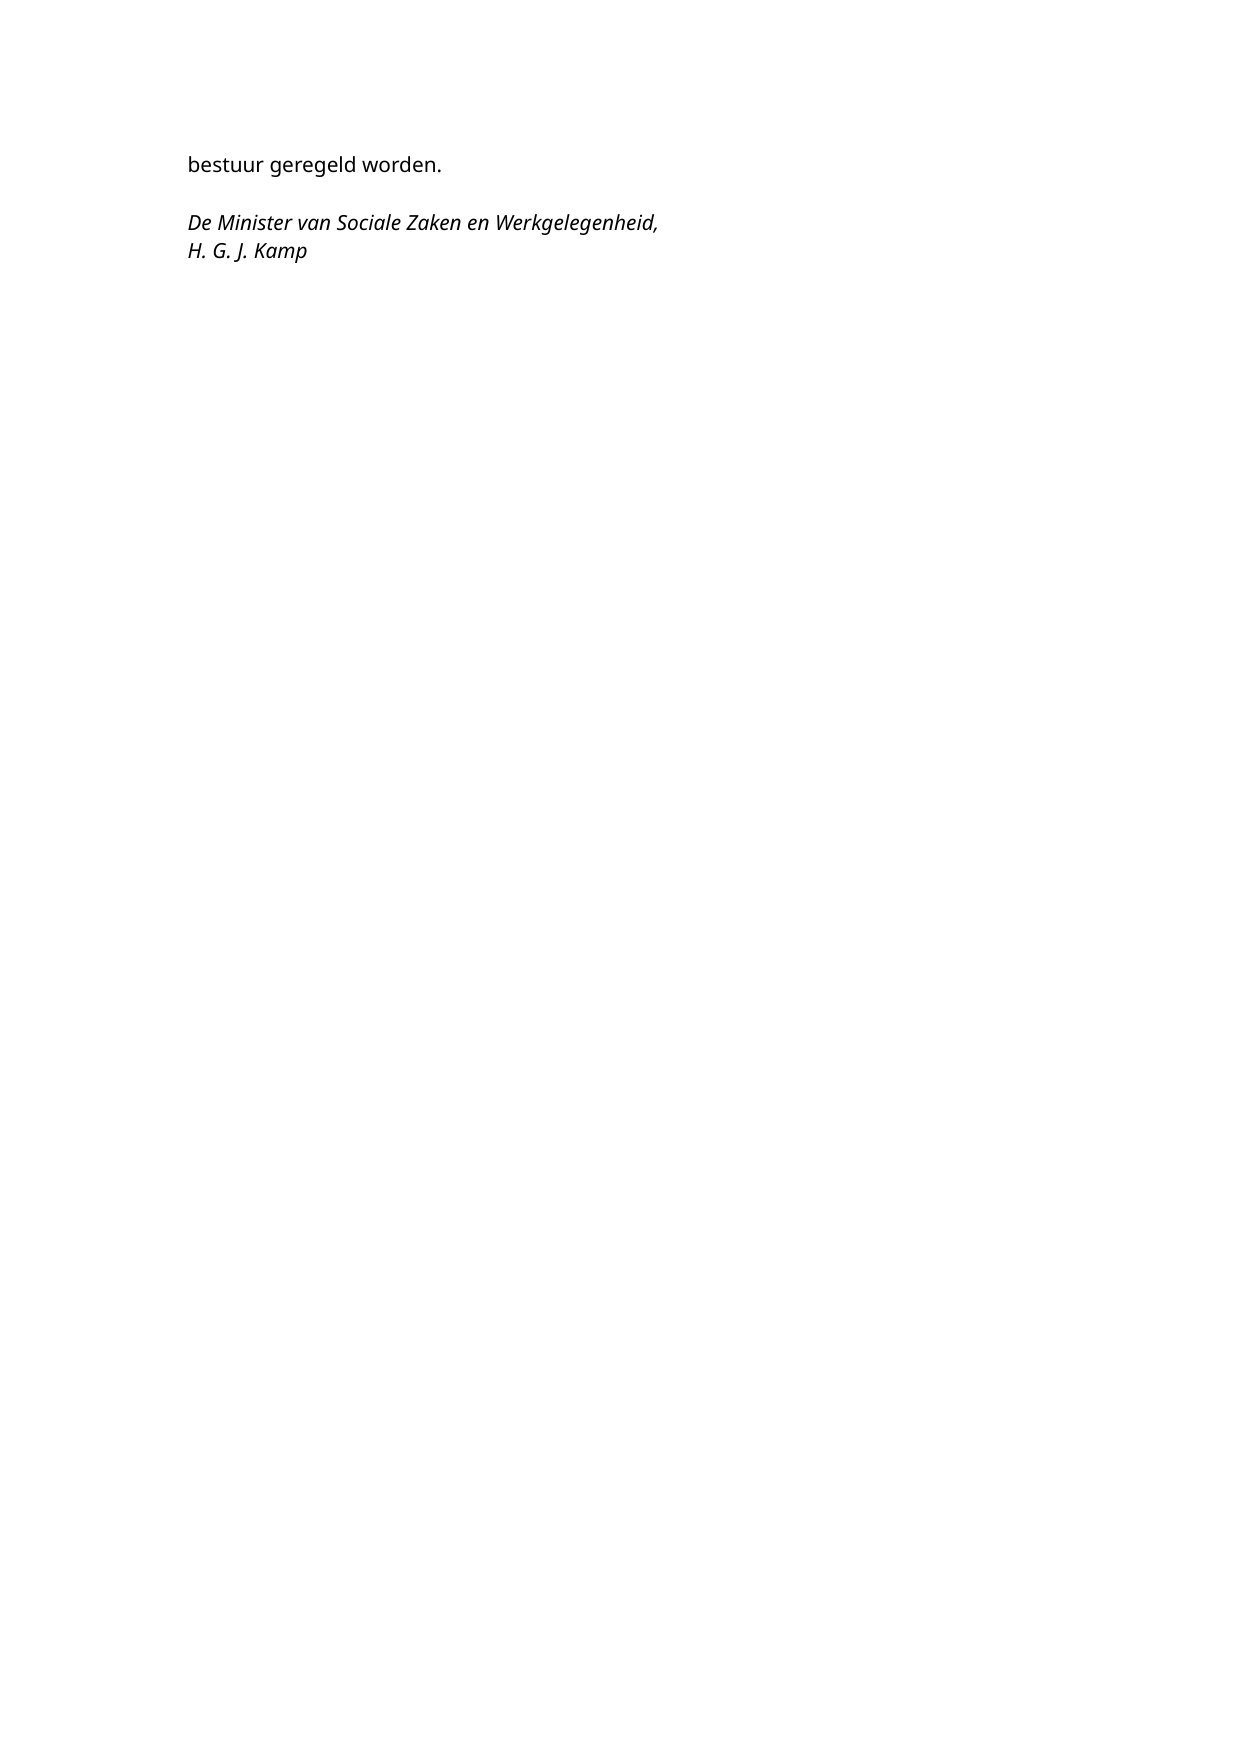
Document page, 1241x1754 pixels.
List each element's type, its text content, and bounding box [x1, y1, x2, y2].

text De Minister van Sociale Zaken en Werkgelegenheid, [187, 208, 1053, 236]
text bestuur geregeld worden. [187, 150, 1053, 178]
text H. G. J. Kamp [187, 236, 1053, 265]
